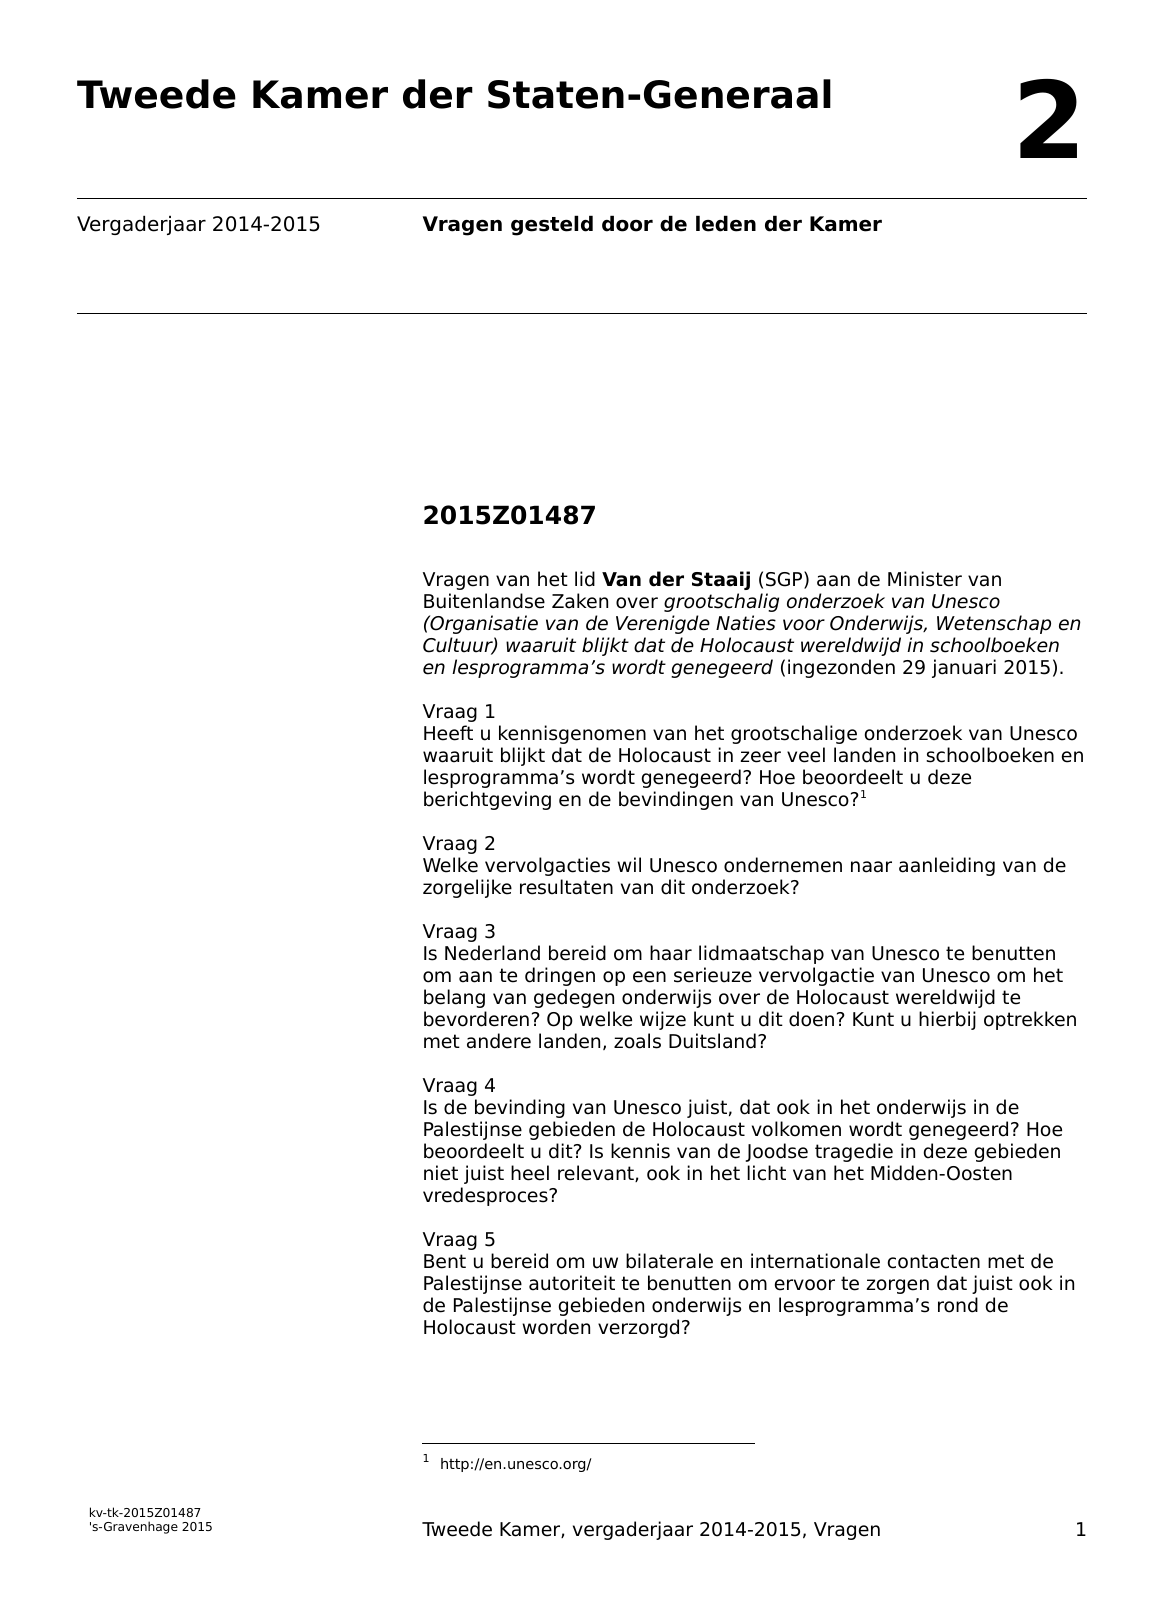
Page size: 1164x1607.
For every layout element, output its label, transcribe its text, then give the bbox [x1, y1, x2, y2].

text Vraag 3 [422, 921, 1087, 943]
table_cell Vergaderjaar 2014-2015 [77, 199, 422, 313]
text Vraag 2 [422, 833, 1087, 855]
text Is Nederland bereid om haar lidmaatschap van Unesco te benutten om aan te dringen op een serieuze vervolgactie van Unesco om het belang van gedegen onderwijs over de Holocaust wereldwijd te bevorderen? Op welke wijze kunt u dit doen? Kunt u hierbij optrekken met andere landen, zoals Duitsland? [422, 943, 1087, 1053]
text Welke vervolgacties wil Unesco ondernemen naar aanleiding van de zorgelijke resultaten van dit onderzoek? [422, 855, 1087, 899]
table_header Tweede Kamer der Staten-Generaal [77, 59, 886, 198]
text Vraag 4 [422, 1075, 1087, 1097]
text 's-Gravenhage 2015 [88, 1520, 323, 1534]
table_header 2 [886, 59, 1087, 198]
text http://en.unesco.org/ [422, 1452, 1087, 1474]
table_cell Vragen gesteld door de leden der Kamer [422, 199, 1087, 313]
text Is de bevinding van Unesco juist, dat ook in het onderwijs in de Palestijnse gebieden de Holocaust volkomen wordt genegeerd? Hoe beoordeelt u dit? Is kennis van de Joodse tragedie in deze gebieden niet juist heel relevant, ook in het licht van het Midden-Oosten vredesproces? [422, 1097, 1087, 1207]
text Vragen van het lid Van der Staaij (SGP) aan de Minister van Buitenlandse Zaken over grootschalig onderzoek van Unesco (Organisatie van de Verenigde Naties voor Onderwijs, Wetenschap en Cultuur) waaruit blijkt dat de Holocaust wereldwijd in schoolboeken en lesprogramma’s wordt genegeerd (ingezonden 29 januari 2015). [422, 569, 1087, 679]
text Vraag 5 [422, 1229, 1087, 1251]
text Vraag 1 [422, 701, 1087, 723]
text kv-tk-2015Z01487 [88, 1506, 323, 1520]
text Heeft u kennisgenomen van het grootschalige onderzoek van Unesco waaruit blijkt dat de Holocaust in zeer veel landen in schoolboeken en lesprogramma’s wordt genegeerd? Hoe beoordeelt u deze berichtgeving en de bevindingen van Unesco? [422, 723, 1087, 811]
text 2015Z01487 [422, 501, 1087, 531]
text Bent u bereid om uw bilaterale en internationale contacten met de Palestijnse autoriteit te benutten om ervoor te zorgen dat juist ook in de Palestijnse gebieden onderwijs en lesprogramma’s rond de Holocaust worden verzorgd? [422, 1251, 1087, 1339]
